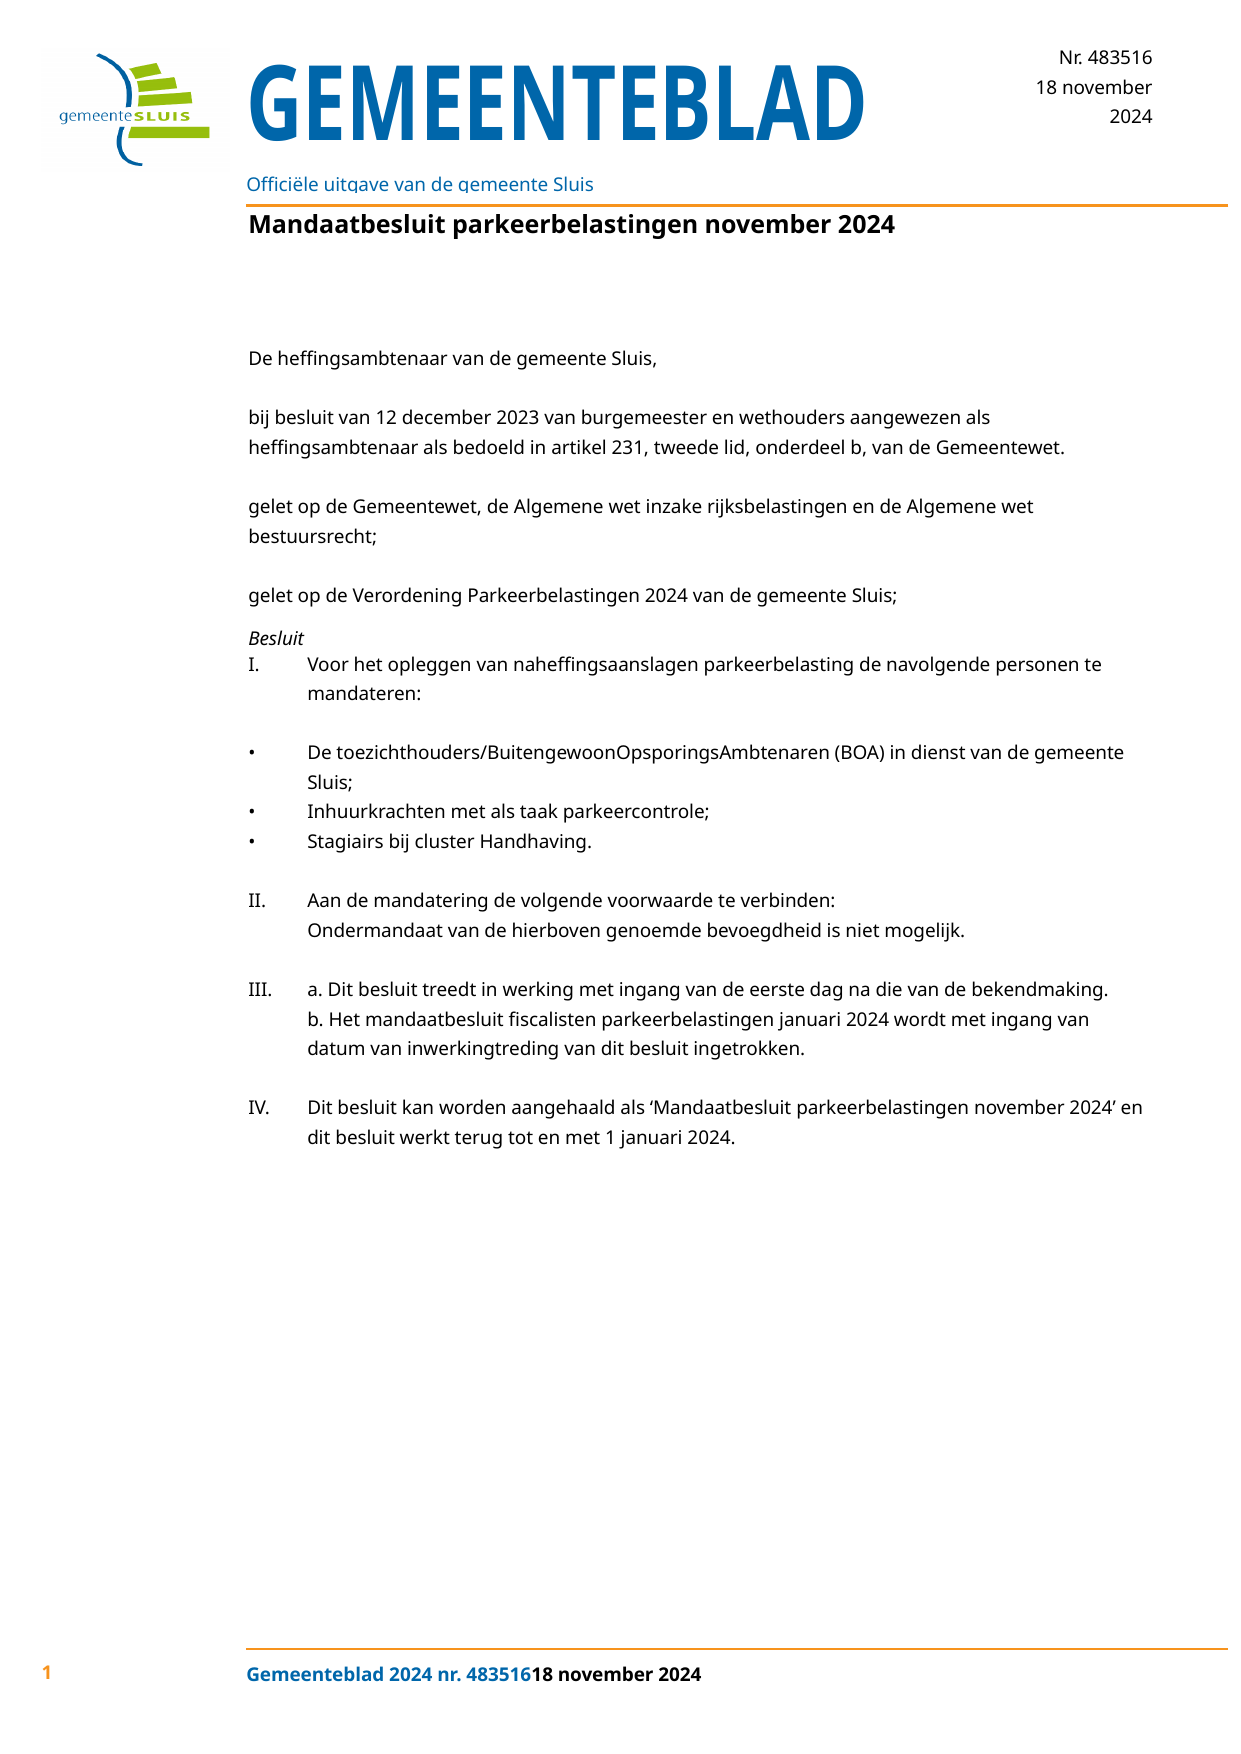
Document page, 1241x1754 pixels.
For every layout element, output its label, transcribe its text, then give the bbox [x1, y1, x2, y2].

list Inhuurkrachten met als taak parkeercontrole; [248, 799, 1152, 824]
list Voor het opleggen van naheffingsaanslagen parkeerbelasting de navolgende personen te mandateren: [248, 651, 1152, 706]
list De toezichthouders/BuitengewoonOpsporingsAmbtenaren (BOA) in dienst van de gemeente Sluis; [248, 739, 1152, 795]
text Mandaatbesluit parkeerbelastingen november 2024 [248, 207, 1152, 241]
list Dit besluit kan worden aangehaald als ‘Mandaatbesluit parkeerbelastingen november 2024’ en dit besluit werkt terug tot en met 1 januari 2024. [248, 1094, 1152, 1150]
text gelet op de Verordening Parkeerbelastingen 2024 van de gemeente Sluis; [248, 582, 1152, 608]
picture [41, 47, 231, 172]
list a. Dit besluit treedt in werking met ingang van de eerste dag na die van de bekendmaking. [248, 976, 1152, 1002]
text bij besluit van 12 december 2023 van burgemeester en wethouders aangewezen als heffingsambtenaar als bedoeld in artikel 231, tweede lid, onderdeel b, van de Gemeentewet. [248, 404, 1152, 460]
list b. Het mandaatbesluit fiscalisten parkeerbelastingen januari 2024 wordt met ingang van datum van inwerkingtreding van dit besluit ingetrokken. [248, 1006, 1152, 1061]
list Stagiairs bij cluster Handhaving. [248, 828, 1152, 854]
list Aan de mandatering de volgende voorwaarde te verbinden: [248, 887, 1152, 913]
text gelet op de Gemeentewet, de Algemene wet inzake rijksbelastingen en de Algemene wet bestuursrecht; [248, 493, 1152, 548]
text De heffingsambtenaar van de gemeente Sluis, [248, 345, 1152, 371]
list Ondermandaat van de hierboven genoemde bevoegdheid is niet mogelijk. [248, 917, 1152, 943]
text Besluit [248, 625, 1152, 651]
